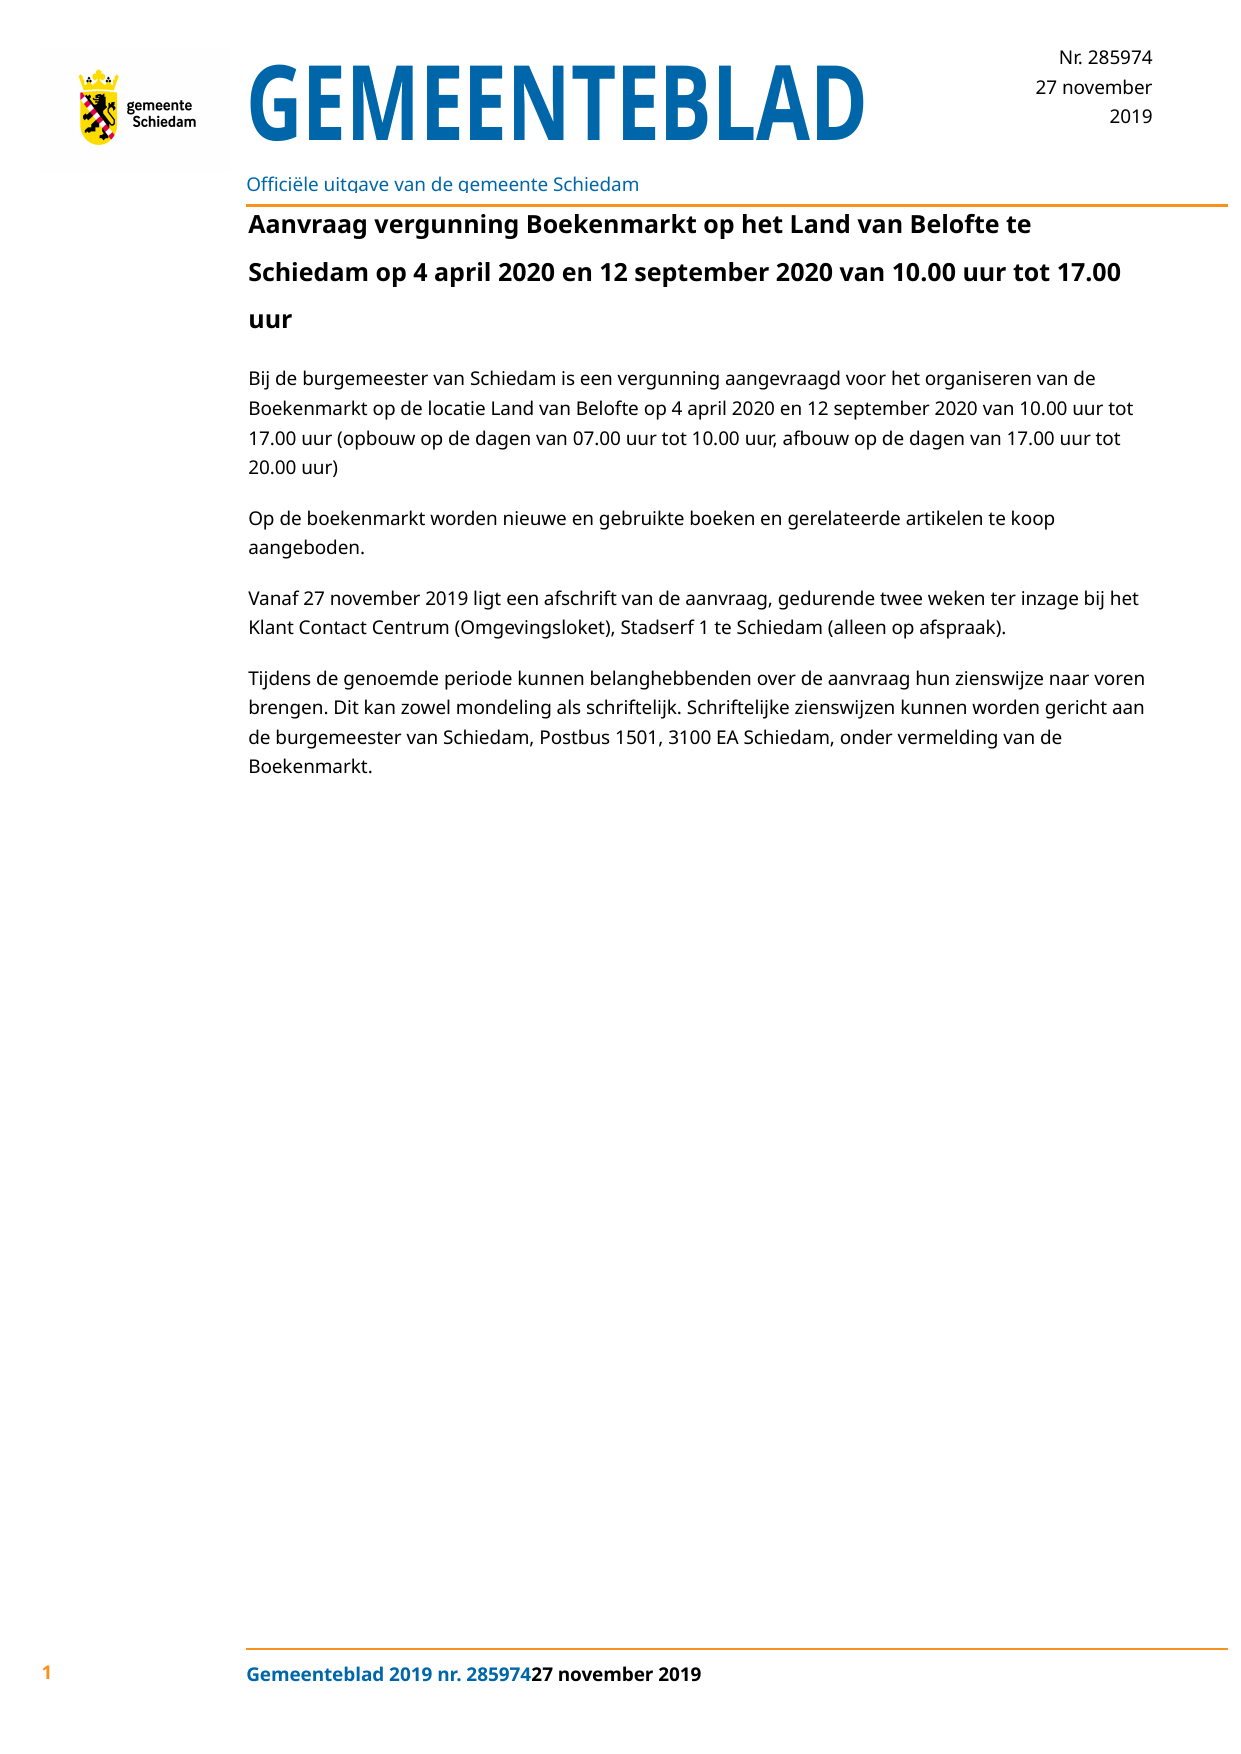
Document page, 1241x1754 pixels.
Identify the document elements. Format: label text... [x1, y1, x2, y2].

text Aanvraag vergunning Boekenmarkt op het Land van Belofte te Schiedam op 4 april 2020 en 12 september 2020 van 10.00 uur tot 17.00 uur [248, 207, 1152, 336]
text Tijdens de genoemde periode kunnen belanghebbenden over de aanvraag hun zienswijze naar voren brengen. Dit kan zowel mondeling als schriftelijk. Schriftelijke zienswijzen kunnen worden gericht aan de burgemeester van Schiedam, Postbus 1501, 3100 EA Schiedam, onder vermelding van de Boekenmarkt. [248, 665, 1152, 779]
text Op de boekenmarkt worden nieuwe en gebruikte boeken en gerelateerde artikelen te koop aangeboden. [248, 505, 1152, 560]
text Bij de burgemeester van Schiedam is een vergunning aangevraagd voor het organiseren van de Boekenmarkt op de locatie Land van Belofte op 4 april 2020 en 12 september 2020 van 10.00 uur tot 17.00 uur (opbouw op de dagen van 07.00 uur tot 10.00 uur, afbouw op de dagen van 17.00 uur tot 20.00 uur) [248, 366, 1152, 480]
text Vanaf 27 november 2019 ligt een afschrift van de aanvraag, gedurende twee weken ter inzage bij het Klant Contact Centrum (Omgevingsloket), Stadserf 1 te Schiedam (alleen op afspraak). [248, 585, 1152, 640]
picture [41, 47, 231, 172]
